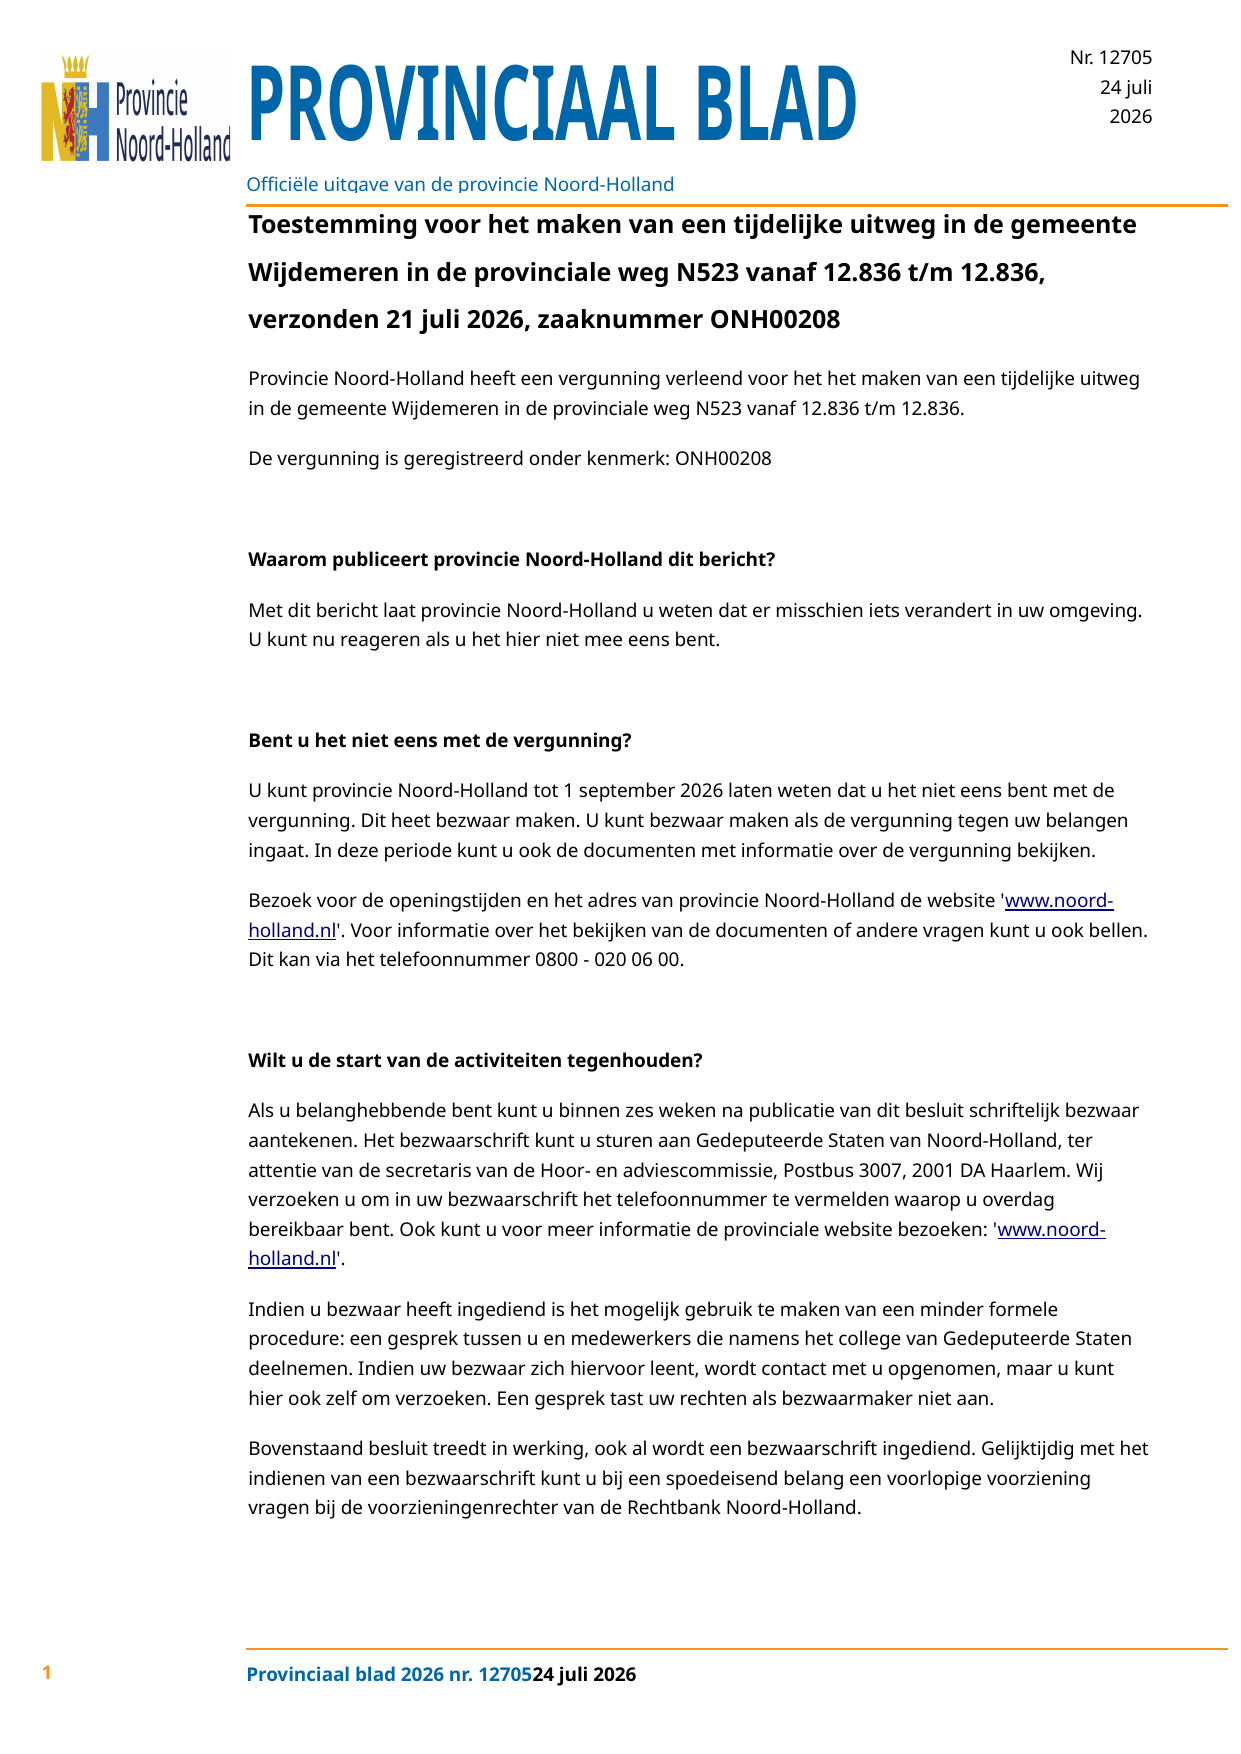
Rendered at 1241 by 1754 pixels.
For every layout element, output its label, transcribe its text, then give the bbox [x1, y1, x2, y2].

text De vergunning is geregistreerd onder kenmerk: ONH00208 [248, 446, 1152, 471]
text Indien u bezwaar heeft ingediend is het mogelijk gebruik te maken van een minder formele procedure: een gesprek tussen u en medewerkers die namens het college van Gedeputeerde Staten deelnemen. Indien uw bezwaar zich hiervoor leent, wordt contact met u opgenomen, maar u kunt hier ook zelf om verzoeken. Een gesprek tast uw rechten als bezwaarmaker niet aan. [248, 1296, 1152, 1410]
text Wilt u de start van de activiteiten tegenhouden? [248, 1047, 1152, 1073]
text Toestemming voor het maken van een tijdelijke uitweg in de gemeente Wijdemeren in de provinciale weg N523 vanaf 12.836 t/m 12.836, verzonden 21 juli 2026, zaaknummer ONH00208 [248, 207, 1152, 336]
text Bezoek voor de openingstijden en het adres van provincie Noord-Holland de website 'www.noord-holland.nl'. Voor informatie over het bekijken van de documenten of andere vragen kunt u ook bellen. Dit kan via het telefoonnummer 0800 - 020 06 00. [248, 887, 1152, 972]
text U kunt provincie Noord-Holland tot 1 september 2026 laten weten dat u het niet eens bent met de vergunning. Dit heet bezwaar maken. U kunt bezwaar maken als de vergunning tegen uw belangen ingaat. In deze periode kunt u ook de documenten met informatie over de vergunning bekijken. [248, 778, 1152, 862]
text Als u belanghebbende bent kunt u binnen zes weken na publicatie van dit besluit schriftelijk bezwaar aantekenen. Het bezwaarschrift kunt u sturen aan Gedeputeerde Staten van Noord-Holland, ter attentie van de secretaris van de Hoor- en adviescommissie, Postbus 3007, 2001 DA Haarlem. Wij verzoeken u om in uw bezwaarschrift het telefoonnummer te vermelden waarop u overdag bereikbaar bent. Ook kunt u voor meer informatie de provinciale website bezoeken: 'www.noord-holland.nl'. [248, 1098, 1152, 1271]
text Bovenstaand besluit treedt in werking, ook al wordt een bezwaarschrift ingediend. Gelijktijdig met het indienen van een bezwaarschrift kunt u bij een spoedeisend belang een voorlopige voorziening vragen bij de voorzieningenrechter van de Rechtbank Noord-Holland. [248, 1435, 1152, 1520]
text Met dit bericht laat provincie Noord-Holland u weten dat er misschien iets verandert in uw omgeving. U kunt nu reageren als u het hier niet mee eens bent. [248, 597, 1152, 652]
text Bent u het niet eens met de vergunning? [248, 727, 1152, 753]
text Provincie Noord-Holland heeft een vergunning verleend voor het het maken van een tijdelijke uitweg in de gemeente Wijdemeren in de provinciale weg N523 vanaf 12.836 t/m 12.836. [248, 366, 1152, 421]
picture [41, 47, 231, 172]
text Waarom publiceert provincie Noord-Holland dit bericht? [248, 546, 1152, 572]
